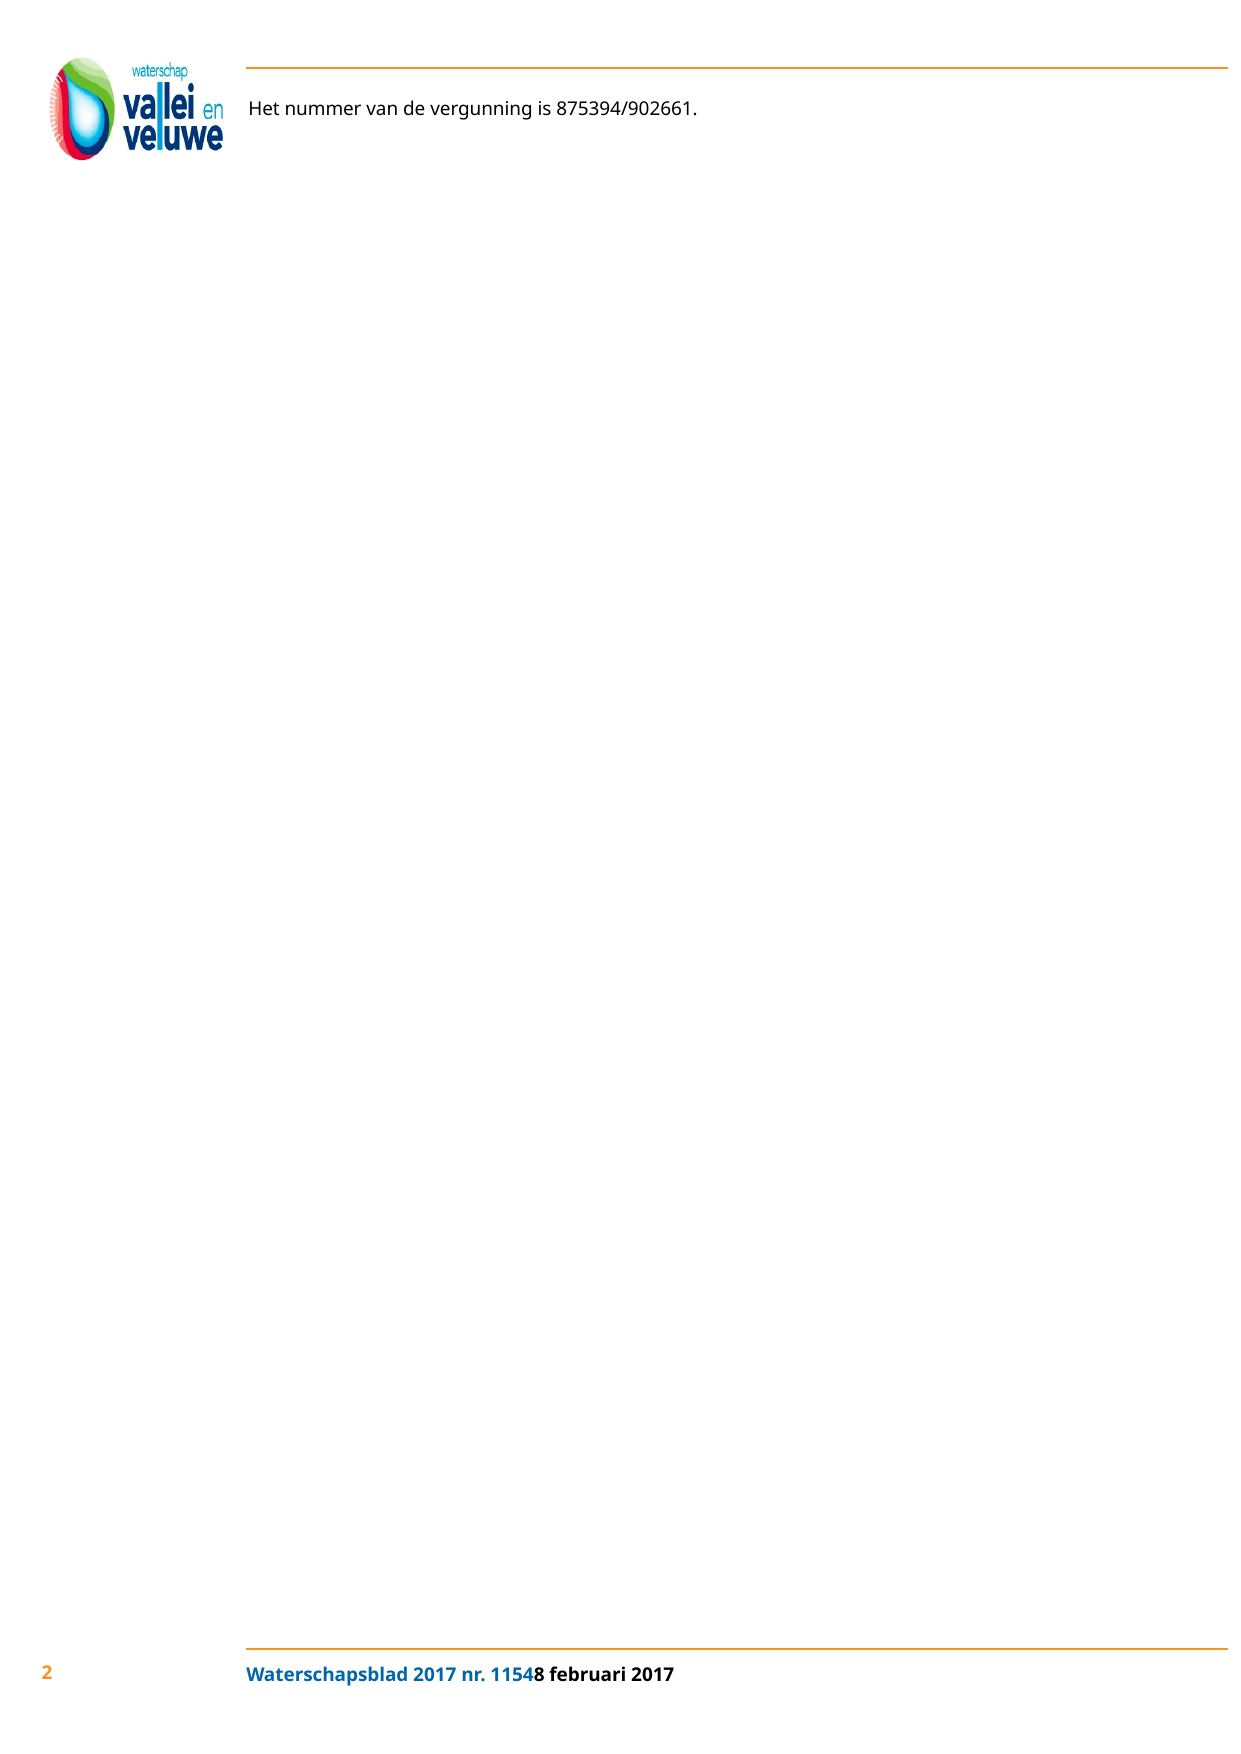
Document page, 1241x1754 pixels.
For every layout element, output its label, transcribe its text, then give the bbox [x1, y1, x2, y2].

text Het nummer van de vergunning is 875394/902661. [248, 95, 1152, 121]
picture [41, 47, 231, 172]
